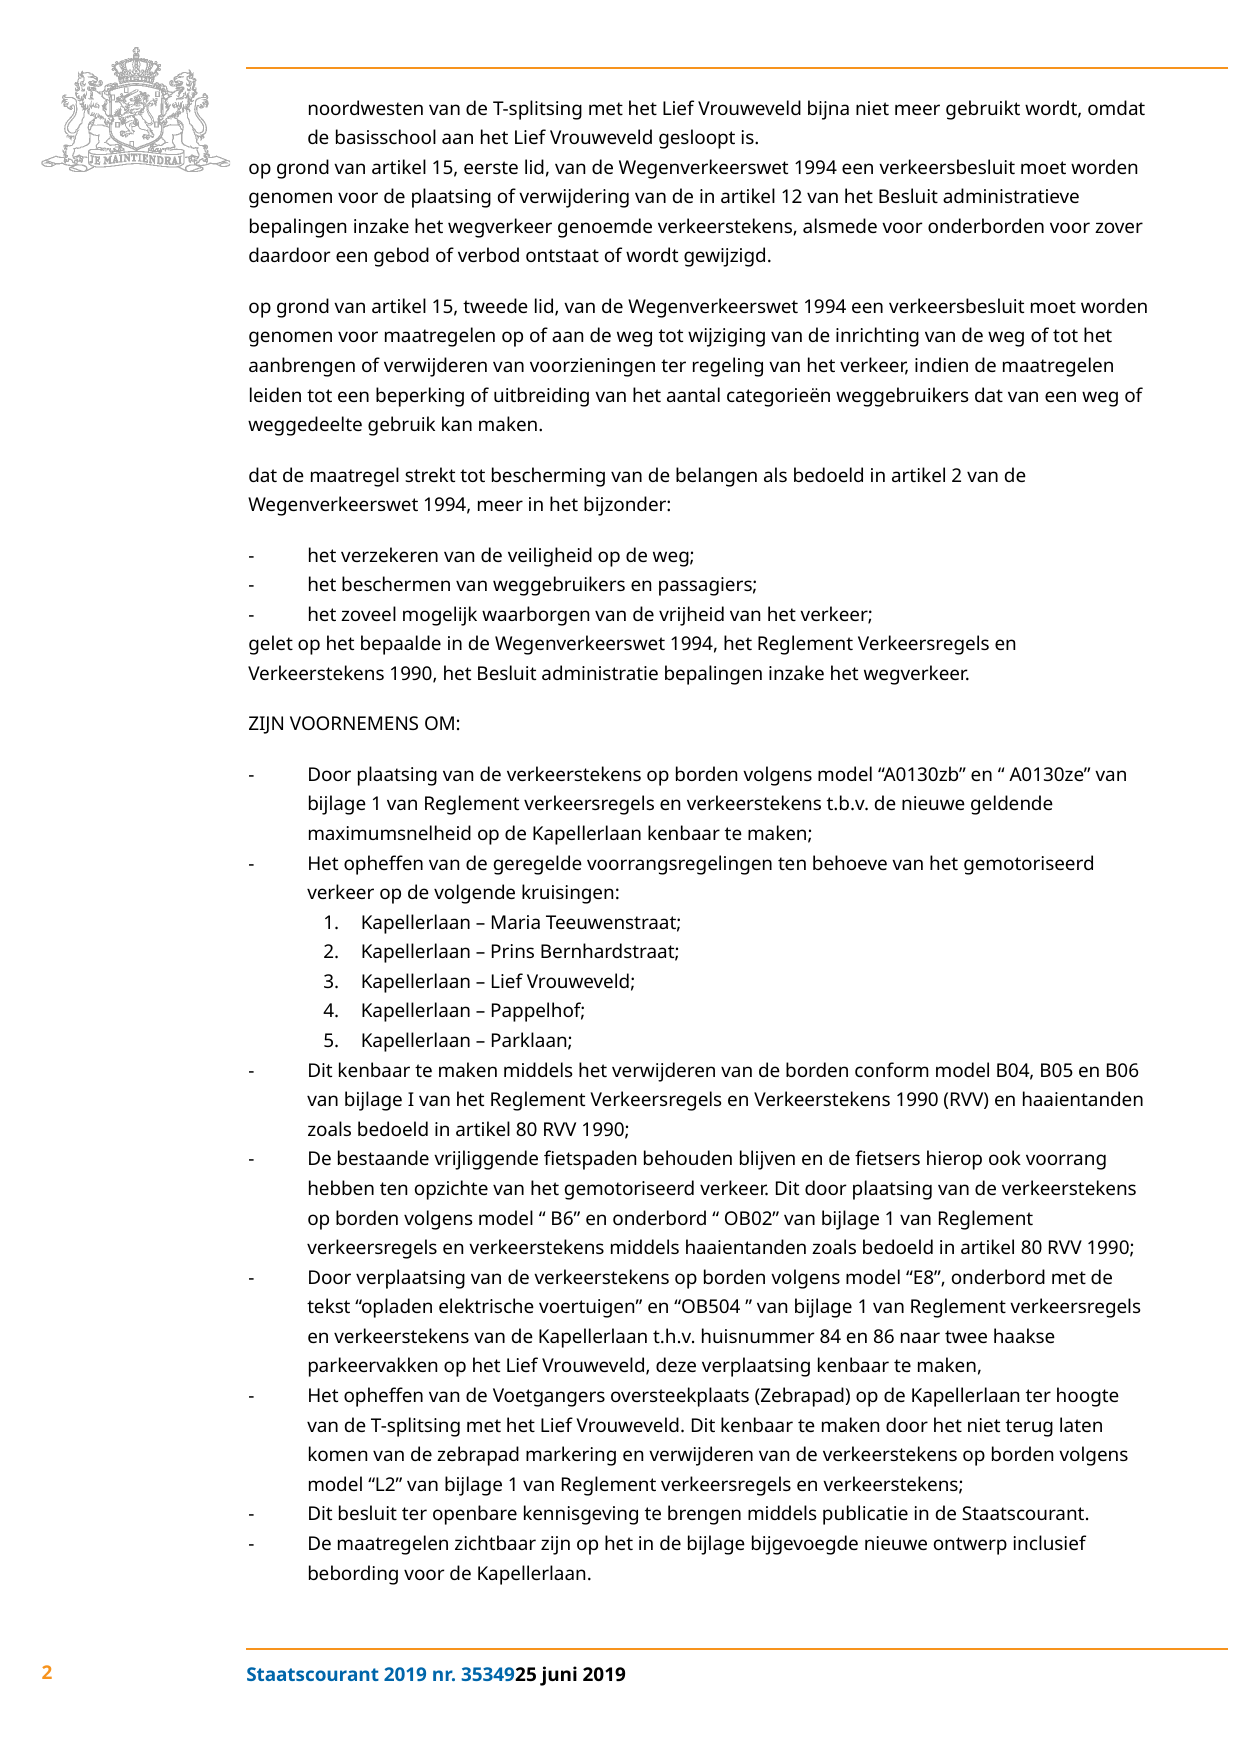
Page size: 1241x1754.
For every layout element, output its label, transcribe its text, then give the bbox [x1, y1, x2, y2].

list De maatregelen zichtbaar zijn op het in de bijlage bijgevoegde nieuwe ontwerp inclusief bebording voor de Kapellerlaan. [248, 1530, 1152, 1586]
list Het opheffen van de geregelde voorrangsregelingen ten behoeve van het gemotoriseerd verkeer op de volgende kruisingen: [248, 850, 1152, 905]
list noordwesten van de T-splitsing met het Lief Vrouweveld bijna niet meer gebruikt wordt, omdat de basisschool aan het Lief Vrouweveld gesloopt is. [248, 95, 1152, 150]
list Kapellerlaan – Parklaan; [323, 1027, 1152, 1053]
list Kapellerlaan – Pappelhof; [323, 998, 1152, 1023]
list Door verplaatsing van de verkeerstekens op borden volgens model “E8”, onderbord met de tekst “opladen elektrische voertuigen” en “OB504 ” van bijlage 1 van Reglement verkeersregels en verkeerstekens van de Kapellerlaan t.h.v. huisnummer 84 en 86 naar twee haakse parkeervakken op het Lief Vrouweveld, deze verplaatsing kenbaar te maken, [248, 1264, 1152, 1378]
text op grond van artikel 15, tweede lid, van de Wegenverkeerswet 1994 een verkeersbesluit moet worden genomen voor maatregelen op of aan de weg tot wijziging van de inrichting van de weg of tot het aanbrengen of verwijderen van voorzieningen ter regeling van het verkeer, indien de maatregelen leiden tot een beperking of uitbreiding van het aantal categorieën weggebruikers dat van een weg of weggedeelte gebruik kan maken. [248, 293, 1152, 437]
text op grond van artikel 15, eerste lid, van de Wegenverkeerswet 1994 een verkeersbesluit moet worden genomen voor de plaatsing of verwijdering van de in artikel 12 van het Besluit administratieve bepalingen inzake het wegverkeer genoemde verkeerstekens, alsmede voor onderborden voor zover daardoor een gebod of verbod ontstaat of wordt gewijzigd. [248, 154, 1152, 268]
text ZIJN VOORNEMENS OM: [248, 711, 1152, 736]
list Kapellerlaan – Prins Bernhardstraat; [323, 938, 1152, 964]
list het zoveel mogelijk waarborgen van de vrijheid van het verkeer; [248, 601, 1152, 627]
list De bestaande vrijliggende fietspaden behouden blijven en de fietsers hierop ook voorrang hebben ten opzichte van het gemotoriseerd verkeer. Dit door plaatsing van de verkeerstekens op borden volgens model “ B6” en onderbord “ OB02” van bijlage 1 van Reglement verkeersregels en verkeerstekens middels haaientanden zoals bedoeld in artikel 80 RVV 1990; [248, 1146, 1152, 1260]
text dat de maatregel strekt tot bescherming van de belangen als bedoeld in artikel 2 van de Wegenverkeerswet 1994, meer in het bijzonder: [248, 462, 1152, 517]
list Kapellerlaan – Lief Vrouweveld; [323, 968, 1152, 994]
list Dit besluit ter openbare kennisgeving te brengen middels publicatie in de Staatscourant. [248, 1501, 1152, 1526]
list het verzekeren van de veiligheid op de weg; [248, 542, 1152, 568]
list het beschermen van weggebruikers en passagiers; [248, 571, 1152, 597]
list Door plaatsing van de verkeerstekens op borden volgens model “A0130zb” en “ A0130ze” van bijlage 1 van Reglement verkeersregels en verkeerstekens t.b.v. de nieuwe geldende maximumsnelheid op de Kapellerlaan kenbaar te maken; [248, 761, 1152, 846]
list Dit kenbaar te maken middels het verwijderen van de borden conform model B04, B05 en B06 van bijlage I van het Reglement Verkeersregels en Verkeerstekens 1990 (RVV) en haaientanden zoals bedoeld in artikel 80 RVV 1990; [248, 1057, 1152, 1142]
text gelet op het bepaalde in de Wegenverkeerswet 1994, het Reglement Verkeersregels en Verkeerstekens 1990, het Besluit administratie bepalingen inzake het wegverkeer. [248, 631, 1152, 686]
picture [41, 47, 231, 172]
list Het opheffen van de Voetgangers oversteekplaats (Zebrapad) op de Kapellerlaan ter hoogte van de T-splitsing met het Lief Vrouweveld. Dit kenbaar te maken door het niet terug laten komen van de zebrapad markering en verwijderen van de verkeerstekens op borden volgens model “L2” van bijlage 1 van Reglement verkeersregels en verkeerstekens; [248, 1382, 1152, 1497]
list Kapellerlaan – Maria Teeuwenstraat; [323, 909, 1152, 935]
